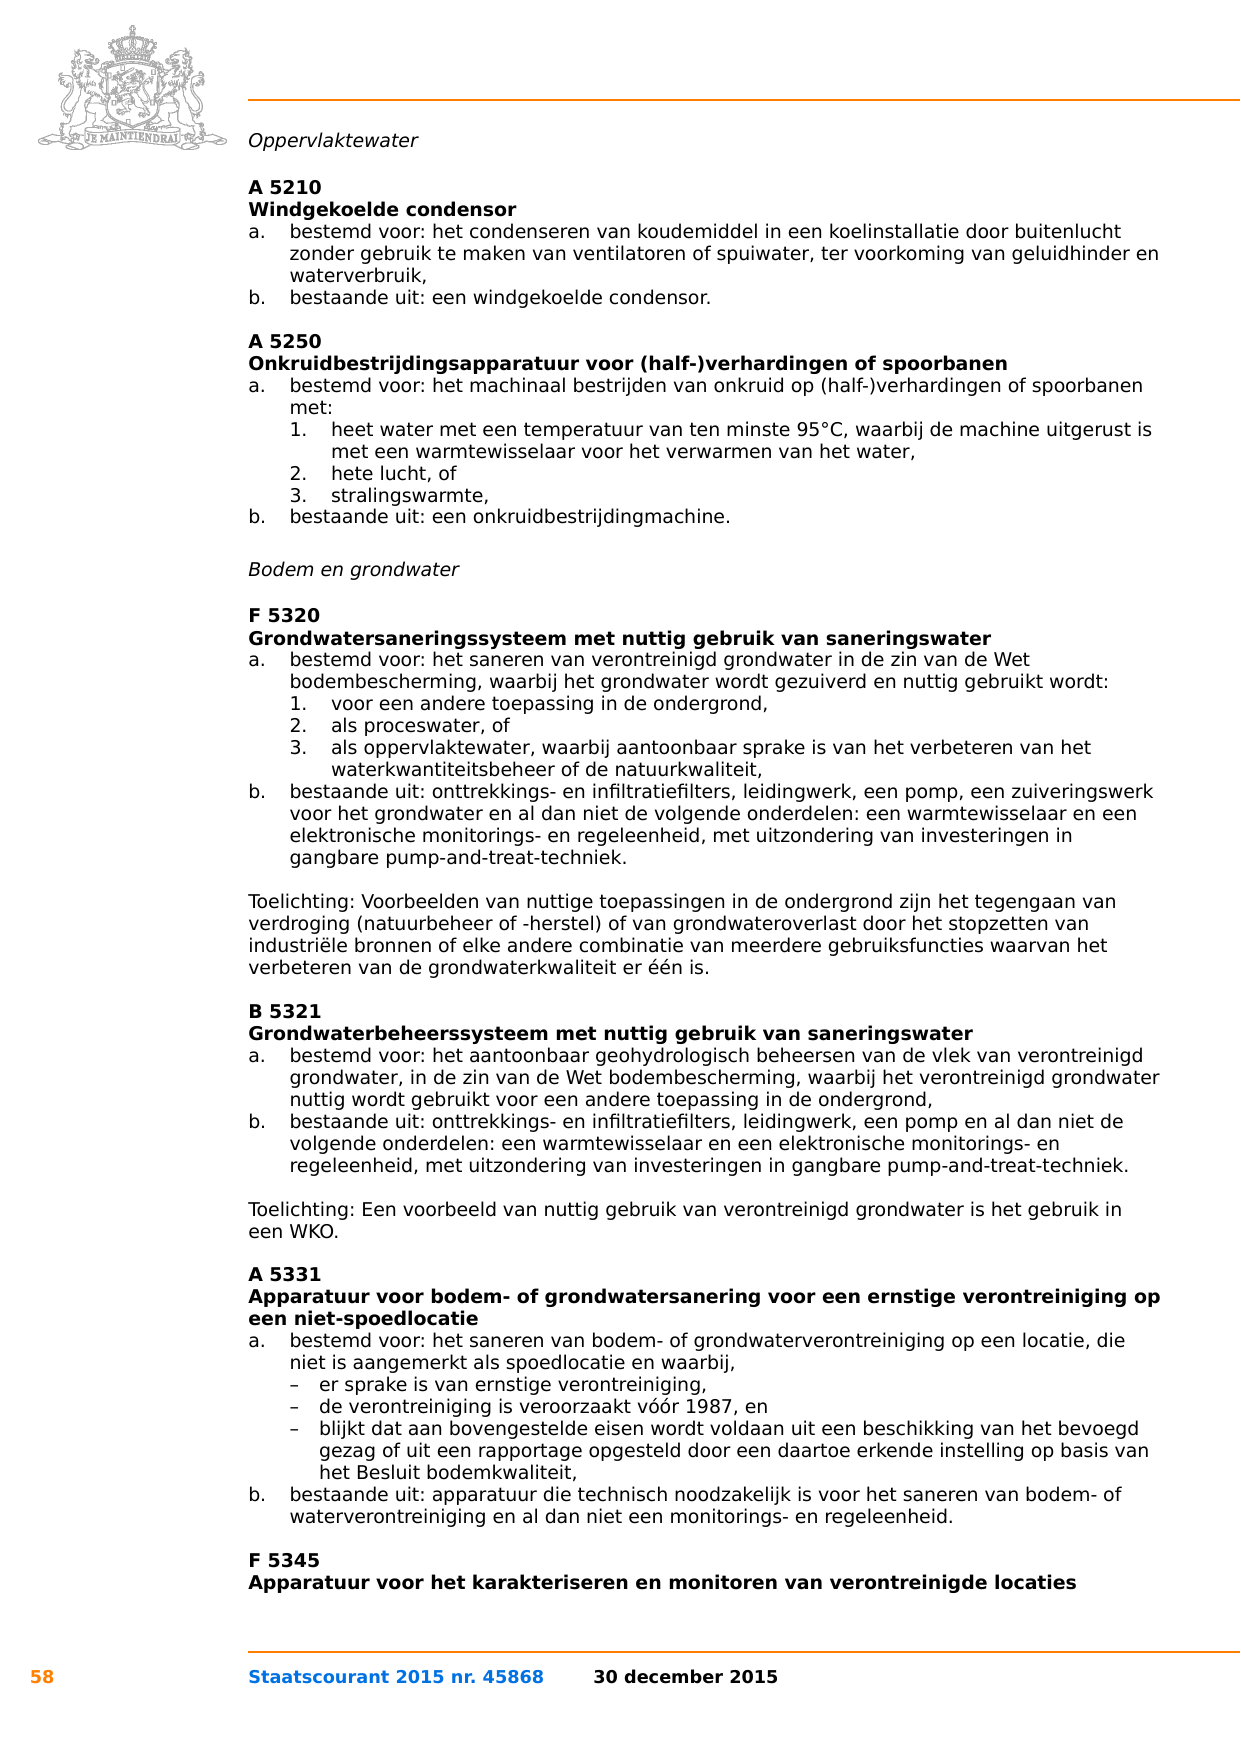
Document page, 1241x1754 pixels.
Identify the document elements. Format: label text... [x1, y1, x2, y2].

text a. bestemd voor: het saneren van verontreinigd grondwater in de zin van de Wet bodembescherming, waarbij het grondwater wordt gezuiverd en nuttig gebruikt wordt: [248, 649, 1163, 693]
text 2. als proceswater, of [289, 715, 1163, 737]
text A 5250 [248, 331, 1163, 353]
text 2. hete lucht, of [289, 462, 1163, 484]
text a. bestemd voor: het aantoonbaar geohydrologisch beheersen van de vlek van verontreinigd grondwater, in de zin van de Wet bodembescherming, waarbij het verontreinigd grondwater nuttig wordt gebruikt voor een andere toepassing in de ondergrond, [248, 1045, 1163, 1111]
text F 5345 [248, 1550, 1163, 1572]
text a. bestemd voor: het saneren van bodem- of grondwaterverontreiniging op een locatie, die niet is aangemerkt als spoedlocatie en waarbij, [248, 1330, 1163, 1374]
text – er sprake is van ernstige verontreiniging, [289, 1374, 1163, 1396]
text b. bestaande uit: een windgekoelde condensor. [248, 287, 1163, 309]
subtitle Oppervlaktewater [248, 130, 1163, 152]
text Apparatuur voor het karakteriseren en monitoren van verontreinigde locaties [248, 1572, 1163, 1594]
text Toelichting: Voorbeelden van nuttige toepassingen in de ondergrond zijn het tegengaan van verdroging (natuurbeheer of -herstel) of van grondwateroverlast door het stopzetten van industriële bronnen of elke andere combinatie van meerdere gebruiksfuncties waarvan het verbeteren van de grondwaterkwaliteit er één is. [248, 891, 1163, 979]
subtitle Bodem en grondwater [248, 558, 1163, 580]
text B 5321 [248, 1001, 1163, 1023]
text Grondwatersaneringssysteem met nuttig gebruik van saneringswater [248, 627, 1163, 649]
text a. bestemd voor: het condenseren van koudemiddel in een koelinstallatie door buitenlucht zonder gebruik te maken van ventilatoren of spuiwater, ter voorkoming van geluidhinder en waterverbruik, [248, 221, 1163, 287]
text 3. stralingswarmte, [289, 484, 1163, 506]
text A 5331 [248, 1264, 1163, 1286]
text Grondwaterbeheerssysteem met nuttig gebruik van saneringswater [248, 1023, 1163, 1045]
text Onkruidbestrijdingsapparatuur voor (half-)verhardingen of spoorbanen [248, 353, 1163, 374]
text – blijkt dat aan bovengestelde eisen wordt voldaan uit een beschikking van het bevoegd gezag of uit een rapportage opgesteld door een daartoe erkende instelling op basis van het Besluit bodemkwaliteit, [289, 1418, 1163, 1484]
text Apparatuur voor bodem- of grondwatersanering voor een ernstige verontreiniging op een niet-spoedlocatie [248, 1286, 1163, 1330]
text Windgekoelde condensor [248, 199, 1163, 221]
text 1. voor een andere toepassing in de ondergrond, [289, 693, 1163, 715]
text b. bestaande uit: onttrekkings- en infiltratiefilters, leidingwerk, een pomp en al dan niet de volgende onderdelen: een warmtewisselaar en een elektronische monitorings- en regeleenheid, met uitzondering van investeringen in gangbare pump-and-treat-techniek. [248, 1111, 1163, 1177]
picture [38, 25, 227, 150]
text F 5320 [248, 605, 1163, 627]
text Toelichting: Een voorbeeld van nuttig gebruik van verontreinigd grondwater is het gebruik in een WKO. [248, 1198, 1163, 1242]
text 3. als oppervlaktewater, waarbij aantoonbaar sprake is van het verbeteren van het waterkwantiteitsbeheer of de natuurkwaliteit, [289, 737, 1163, 781]
text b. bestaande uit: apparatuur die technisch noodzakelijk is voor het saneren van bodem- of waterverontreiniging en al dan niet een monitorings- en regeleenheid. [248, 1484, 1163, 1528]
text A 5210 [248, 177, 1163, 199]
text b. bestaande uit: een onkruidbestrijdingmachine. [248, 506, 1163, 528]
text – de verontreiniging is veroorzaakt vóór 1987, en [289, 1396, 1163, 1418]
text b. bestaande uit: onttrekkings- en infiltratiefilters, leidingwerk, een pomp, een zuiveringswerk voor het grondwater en al dan niet de volgende onderdelen: een warmtewisselaar en een elektronische monitorings- en regeleenheid, met uitzondering van investeringen in gangbare pump-and-treat-techniek. [248, 781, 1163, 869]
text a. bestemd voor: het machinaal bestrijden van onkruid op (half-)verhardingen of spoorbanen met: [248, 374, 1163, 418]
text 1. heet water met een temperatuur van ten minste 95°C, waarbij de machine uitgerust is met een warmtewisselaar voor het verwarmen van het water, [289, 418, 1163, 462]
